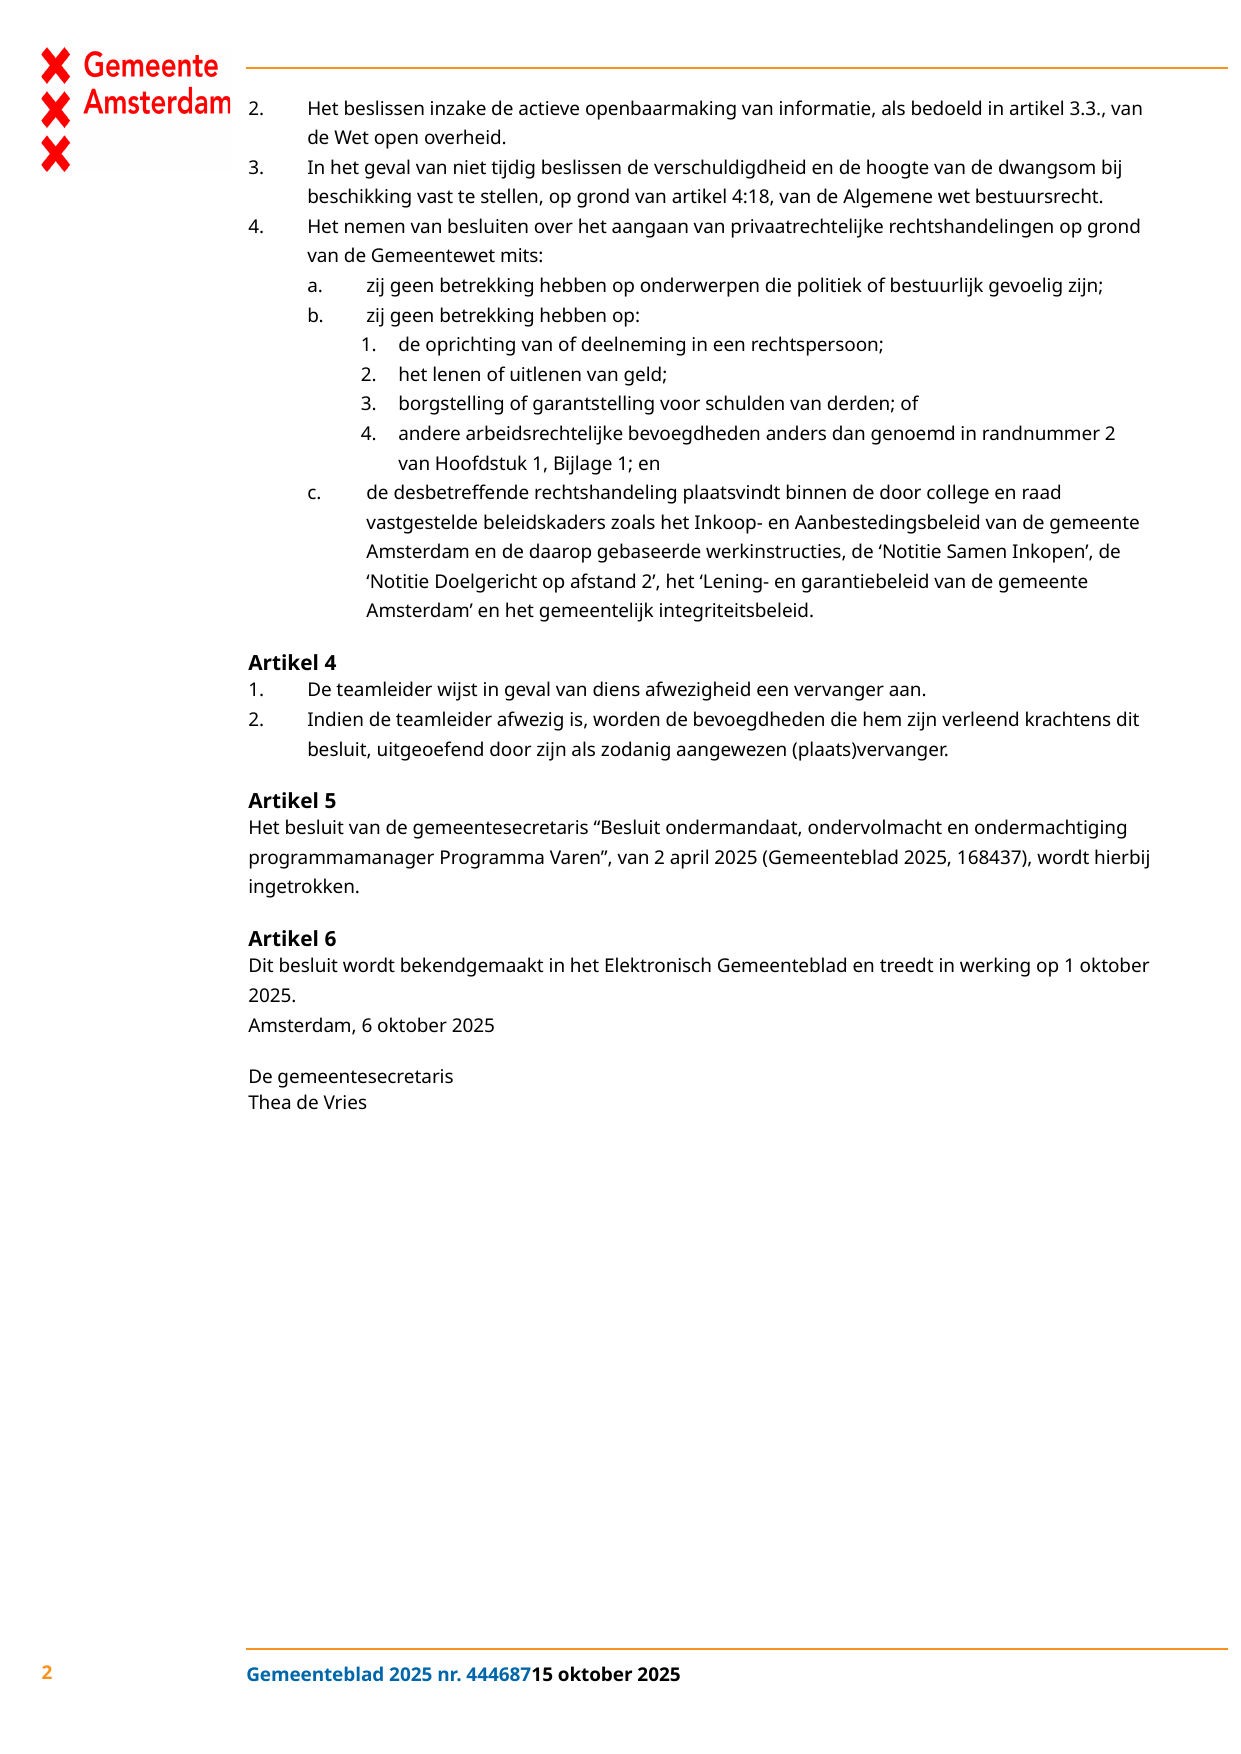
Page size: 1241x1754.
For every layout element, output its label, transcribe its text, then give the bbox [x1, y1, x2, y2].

list het lenen of uitlenen van geld; [361, 361, 1152, 387]
text Amsterdam, 6 oktober 2025 [248, 1012, 1152, 1037]
text Dit besluit wordt bekendgemaakt in het Elektronisch Gemeenteblad en treedt in werking op 1 oktober 2025. [248, 953, 1152, 1008]
list zij geen betrekking hebben op onderwerpen die politiek of bestuurlijk gevoelig zijn; [307, 272, 1152, 298]
list de desbetreffende rechtshandeling plaatsvindt binnen de door college en raad vastgestelde beleidskaders zoals het Inkoop- en Aanbestedingsbeleid van de gemeente Amsterdam en de daarop gebaseerde werkinstructies, de ‘Notitie Samen Inkopen’, de ‘Notitie Doelgericht op afstand 2’, het ‘Lening- en garantiebeleid van de gemeente Amsterdam’ en het gemeentelijk integriteitsbeleid. [307, 479, 1152, 623]
list Het beslissen inzake de actieve openbaarmaking van informatie, als bedoeld in artikel 3.3., van de Wet open overheid. [248, 95, 1152, 150]
text Artikel 5 [248, 786, 1152, 814]
list Het nemen van besluiten over het aangaan van privaatrechtelijke rechtshandelingen op grond van de Gemeentewet mits: [248, 213, 1152, 268]
list Indien de teamleider afwezig is, worden de bevoegdheden die hem zijn verleend krachtens dit besluit, uitgeoefend door zijn als zodanig aangewezen (plaats)vervanger. [248, 706, 1152, 761]
picture [41, 47, 231, 172]
list zij geen betrekking hebben op: [307, 302, 1152, 328]
list de oprichting van of deelneming in een rechtspersoon; [361, 331, 1152, 357]
list De teamleider wijst in geval van diens afwezigheid een vervanger aan. [248, 677, 1152, 702]
list In het geval van niet tijdig beslissen de verschuldigdheid en de hoogte van de dwangsom bij beschikking vast te stellen, op grond van artikel 4:18, van de Algemene wet bestuursrecht. [248, 154, 1152, 209]
text De gemeentesecretaris [248, 1063, 1152, 1089]
text Artikel 4 [248, 648, 1152, 677]
text Thea de Vries [248, 1089, 1152, 1115]
text Het besluit van de gemeentesecretaris “Besluit ondermandaat, ondervolmacht en ondermachtiging programmamanager Programma Varen”, van 2 april 2025 (Gemeenteblad 2025, 168437), wordt hierbij ingetrokken. [248, 814, 1152, 899]
list borgstelling of garantstelling voor schulden van derden; of [361, 391, 1152, 416]
text Artikel 6 [248, 924, 1152, 953]
list andere arbeidsrechtelijke bevoegdheden anders dan genoemd in randnummer 2 van Hoofdstuk 1, Bijlage 1; en [361, 420, 1152, 476]
